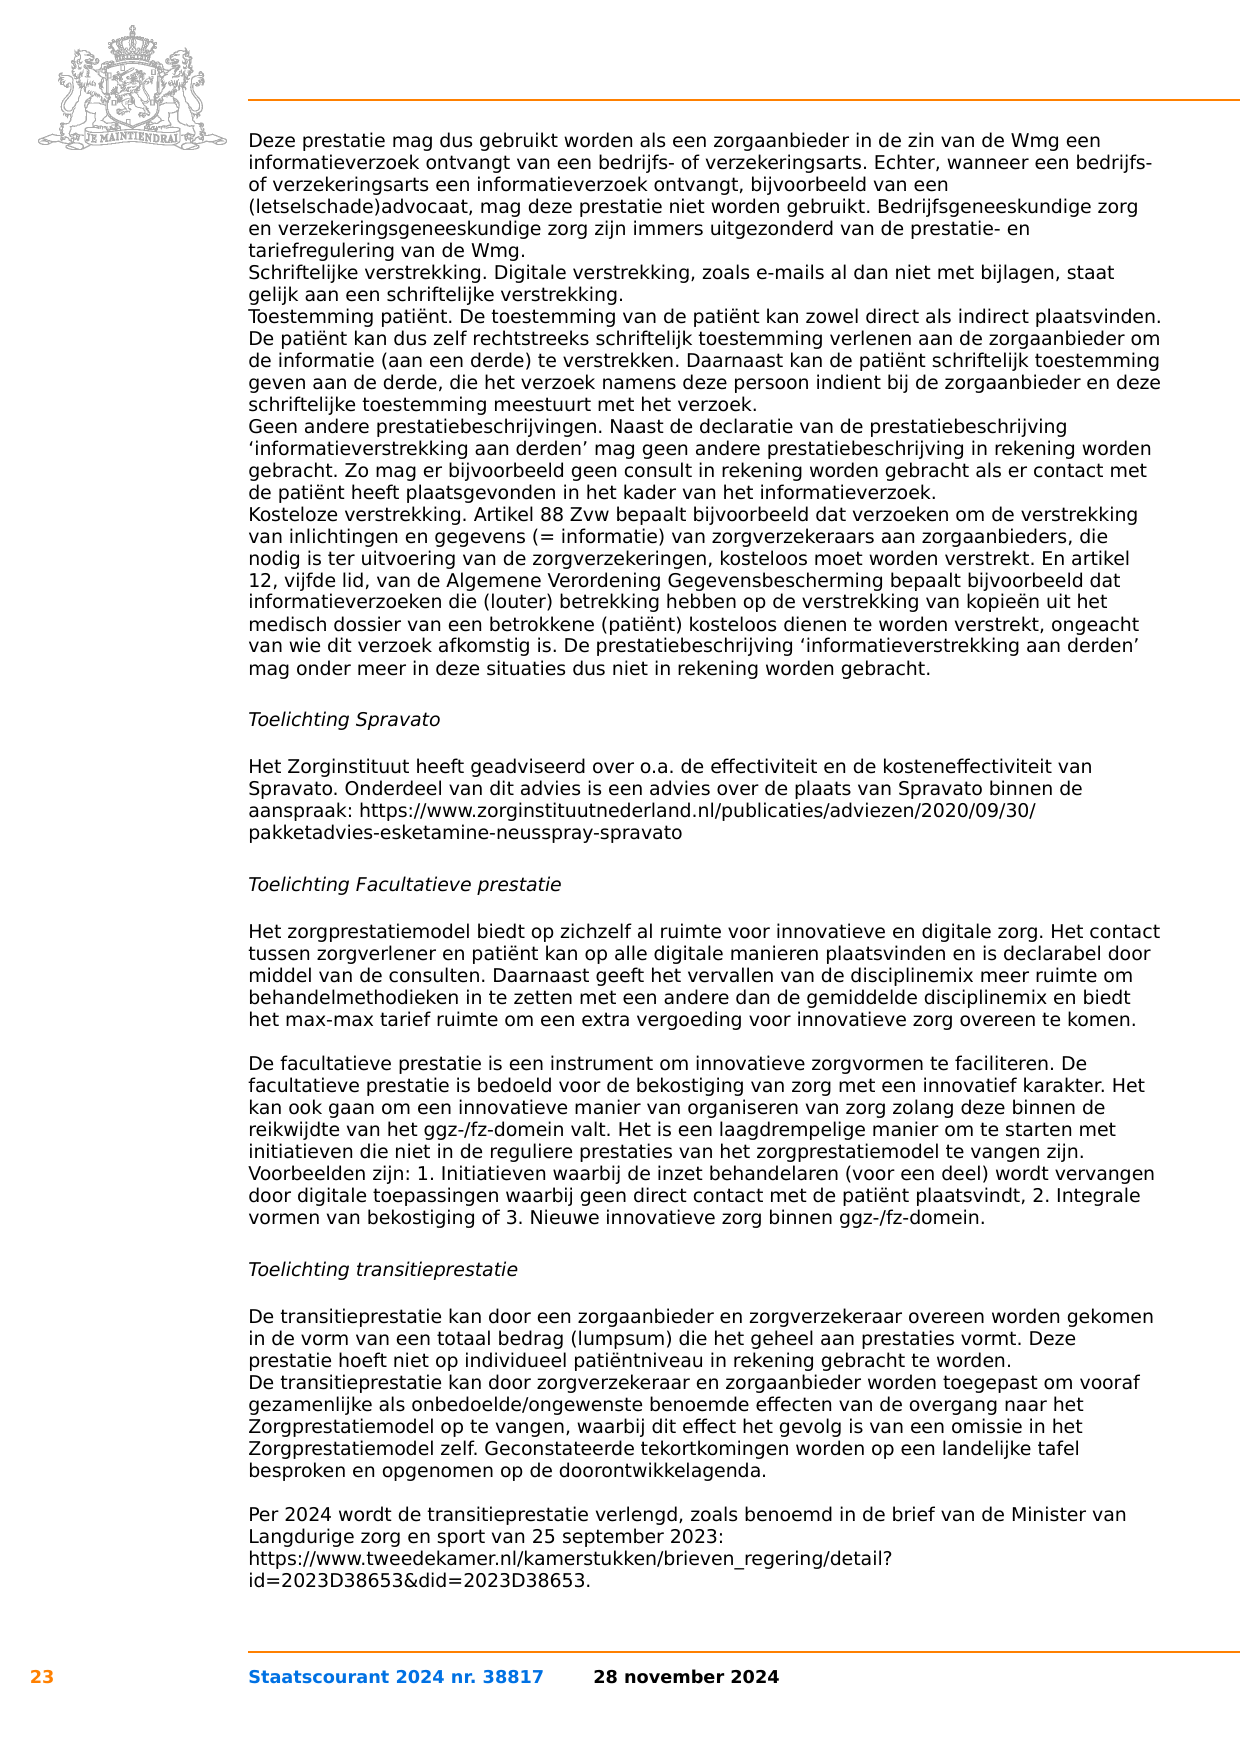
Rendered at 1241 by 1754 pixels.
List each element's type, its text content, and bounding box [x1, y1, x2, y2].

subtitle Toelichting Spravato [248, 709, 1163, 731]
text Het zorgprestatiemodel biedt op zichzelf al ruimte voor innovatieve en digitale zorg. Het contact tussen zorgverlener en patiënt kan op alle digitale manieren plaatsvinden en is declarabel door middel van de consulten. Daarnaast geeft het vervallen van de disciplinemix meer ruimte om behandelmethodieken in te zetten met een andere dan de gemiddelde disciplinemix en biedt het max-max tarief ruimte om een extra vergoeding voor innovatieve zorg overeen te komen. [248, 921, 1163, 1031]
picture [38, 25, 227, 150]
text De transitieprestatie kan door een zorgaanbieder en zorgverzekeraar overeen worden gekomen in de vorm van een totaal bedrag (lumpsum) die het geheel aan prestaties vormt. Deze prestatie hoeft niet op individueel patiëntniveau in rekening gebracht te worden. [248, 1306, 1163, 1372]
text Het Zorginstituut heeft geadviseerd over o.a. de effectiviteit en de kosteneffectiviteit van Spravato. Onderdeel van dit advies is een advies over de plaats van Spravato binnen de aanspraak: https://www.zorginstituutnederland.nl/publicaties/adviezen/2020/09/30/pakketadvies-esketamine-neusspray-spravato [248, 756, 1163, 844]
text Geen andere prestatiebeschrijvingen. Naast de declaratie van de prestatiebeschrijving ‘informatieverstrekking aan derden’ mag geen andere prestatiebeschrijving in rekening worden gebracht. Zo mag er bijvoorbeeld geen consult in rekening worden gebracht als er contact met de patiënt heeft plaatsgevonden in het kader van het informatieverzoek. [248, 416, 1163, 503]
text Deze prestatie mag dus gebruikt worden als een zorgaanbieder in de zin van de Wmg een informatieverzoek ontvangt van een bedrijfs- of verzekeringsarts. Echter, wanneer een bedrijfs- of verzekeringsarts een informatieverzoek ontvangt, bijvoorbeeld van een (letselschade)advocaat, mag deze prestatie niet worden gebruikt. Bedrijfsgeneeskundige zorg en verzekeringsgeneeskundige zorg zijn immers uitgezonderd van de prestatie- en tariefregulering van de Wmg. [248, 130, 1163, 262]
text Per 2024 wordt de transitieprestatie verlengd, zoals benoemd in de brief van de Minister van Langdurige zorg en sport van 25 september 2023: https://www.tweedekamer.nl/kamerstukken/brieven_regering/detail?id=2023D38653&did=2023D38653. [248, 1503, 1163, 1591]
subtitle Toelichting transitieprestatie [248, 1259, 1163, 1281]
text Kosteloze verstrekking. Artikel 88 Zvw bepaalt bijvoorbeeld dat verzoeken om de verstrekking van inlichtingen en gegevens (= informatie) van zorgverzekeraars aan zorgaanbieders, die nodig is ter uitvoering van de zorgverzekeringen, kosteloos moet worden verstrekt. En artikel 12, vijfde lid, van de Algemene Verordening Gegevensbescherming bepaalt bijvoorbeeld dat informatieverzoeken die (louter) betrekking hebben op de verstrekking van kopieën uit het medisch dossier van een betrokkene (patiënt) kosteloos dienen te worden verstrekt, ongeacht van wie dit verzoek afkomstig is. De prestatiebeschrijving ‘informatieverstrekking aan derden’ mag onder meer in deze situaties dus niet in rekening worden gebracht. [248, 503, 1163, 679]
text Schriftelijke verstrekking. Digitale verstrekking, zoals e-mails al dan niet met bijlagen, staat gelijk aan een schriftelijke verstrekking. [248, 262, 1163, 306]
text Toestemming patiënt. De toestemming van de patiënt kan zowel direct als indirect plaatsvinden. De patiënt kan dus zelf rechtstreeks schriftelijk toestemming verlenen aan de zorgaanbieder om de informatie (aan een derde) te verstrekken. Daarnaast kan de patiënt schriftelijk toestemming geven aan de derde, die het verzoek namens deze persoon indient bij de zorgaanbieder en deze schriftelijke toestemming meestuurt met het verzoek. [248, 306, 1163, 416]
text De facultatieve prestatie is een instrument om innovatieve zorgvormen te faciliteren. De facultatieve prestatie is bedoeld voor de bekostiging van zorg met een innovatief karakter. Het kan ook gaan om een innovatieve manier van organiseren van zorg zolang deze binnen de reikwijdte van het ggz-/fz-domein valt. Het is een laagdrempelige manier om te starten met initiatieven die niet in de reguliere prestaties van het zorgprestatiemodel te vangen zijn. Voorbeelden zijn: 1. Initiatieven waarbij de inzet behandelaren (voor een deel) wordt vervangen door digitale toepassingen waarbij geen direct contact met de patiënt plaatsvindt, 2. Integrale vormen van bekostiging of 3. Nieuwe innovatieve zorg binnen ggz-/fz-domein. [248, 1053, 1163, 1229]
subtitle Toelichting Facultatieve prestatie [248, 874, 1163, 896]
text De transitieprestatie kan door zorgverzekeraar en zorgaanbieder worden toegepast om vooraf gezamenlijke als onbedoelde/ongewenste benoemde effecten van de overgang naar het Zorgprestatiemodel op te vangen, waarbij dit effect het gevolg is van een omissie in het Zorgprestatiemodel zelf. Geconstateerde tekortkomingen worden op een landelijke tafel besproken en opgenomen op de doorontwikkelagenda. [248, 1372, 1163, 1482]
